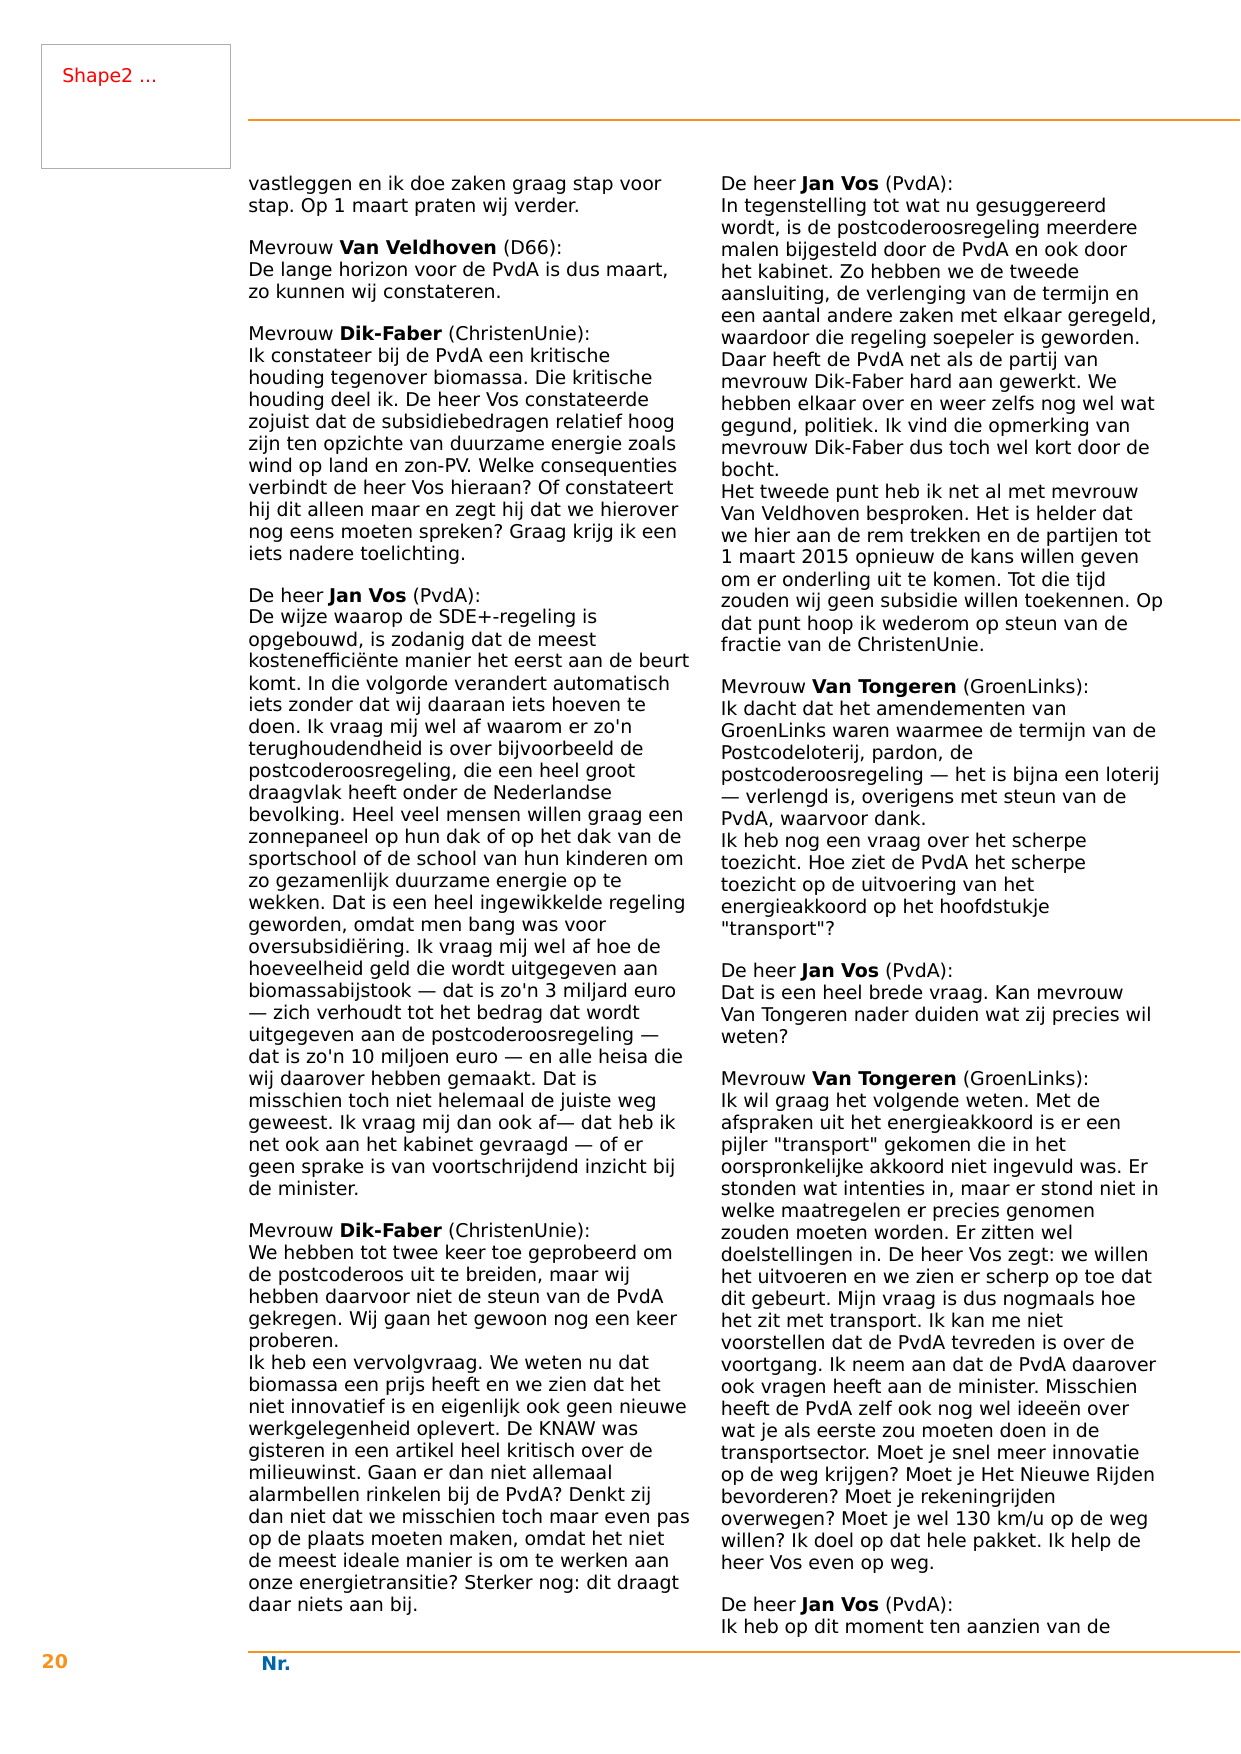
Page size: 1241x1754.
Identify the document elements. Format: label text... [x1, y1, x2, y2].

text De heer Jan Vos (PvdA): [721, 1593, 1163, 1616]
text Mevrouw Dik-Faber (ChristenUnie): [248, 323, 691, 345]
text Mevrouw Dik-Faber (ChristenUnie): [248, 1220, 691, 1242]
text Ik wil graag het volgende weten. Met de afspraken uit het energieakkoord is er een pijler "transport" gekomen die in het oorspronkelijke akkoord niet ingevuld was. Er stonden wat intenties in, maar er stond niet in welke maatregelen er precies genomen zouden moeten worden. Er zitten wel doelstellingen in. De heer Vos zegt: we willen het uitvoeren en we zien er scherp op toe dat dit gebeurt. Mijn vraag is dus nogmaals hoe het zit met transport. Ik kan me niet voorstellen dat de PvdA tevreden is over de voortgang. Ik neem aan dat de PvdA daarover ook vragen heeft aan de minister. Misschien heeft de PvdA zelf ook nog wel ideeën over wat je als eerste zou moeten doen in de transportsector. Moet je snel meer innovatie op de weg krijgen? Moet je Het Nieuwe Rijden bevorderen? Moet je rekeningrijden overwegen? Moet je wel 130 km/u op de weg willen? Ik doel op dat hele pakket. Ik help de heer Vos even op weg. [721, 1090, 1163, 1573]
text Mevrouw Van Tongeren (GroenLinks): [721, 1068, 1163, 1090]
text Ik heb een vervolgvraag. We weten nu dat biomassa een prijs heeft en we zien dat het niet innovatief is en eigenlijk ook geen nieuwe werkgelegenheid oplevert. De KNAW was gisteren in een artikel heel kritisch over de milieuwinst. Gaan er dan niet allemaal alarmbellen rinkelen bij de PvdA? Denkt zij dan niet dat we misschien toch maar even pas op de plaats moeten maken, omdat het niet de meest ideale manier is om te werken aan onze energietransitie? Sterker nog: dit draagt daar niets aan bij. [248, 1352, 691, 1616]
text Ik heb nog een vraag over het scherpe toezicht. Hoe ziet de PvdA het scherpe toezicht op de uitvoering van het energieakkoord op het hoofdstukje "transport"? [721, 830, 1163, 940]
text De heer Jan Vos (PvdA): [721, 173, 1163, 195]
text De heer Jan Vos (PvdA): [248, 584, 691, 606]
text Mevrouw Van Tongeren (GroenLinks): [721, 676, 1163, 698]
text In tegenstelling tot wat nu gesuggereerd wordt, is de postcoderoosregeling meerdere malen bijgesteld door de PvdA en ook door het kabinet. Zo hebben we de tweede aansluiting, de verlenging van de termijn en een aantal andere zaken met elkaar geregeld, waardoor die regeling soepeler is geworden. Daar heeft de PvdA net als de partij van mevrouw Dik-Faber hard aan gewerkt. We hebben elkaar over en weer zelfs nog wel wat gegund, politiek. Ik vind die opmerking van mevrouw Dik-Faber dus toch wel kort door de bocht. [721, 195, 1163, 481]
text We hebben tot twee keer toe geprobeerd om de postcoderoos uit te breiden, maar wij hebben daarvoor niet de steun van de PvdA gekregen. Wij gaan het gewoon nog een keer proberen. [248, 1242, 691, 1352]
text De heer Jan Vos (PvdA): [721, 960, 1163, 982]
text vastleggen en ik doe zaken graag stap voor stap. Op 1 maart praten wij verder. [248, 173, 691, 217]
text Mevrouw Van Veldhoven (D66): [248, 237, 691, 259]
text Het tweede punt heb ik net al met mevrouw Van Veldhoven besproken. Het is helder dat we hier aan de rem trekken en de partijen tot 1 maart 2015 opnieuw de kans willen geven om er onderling uit te komen. Tot die tijd zouden wij geen subsidie willen toekennen. Op dat punt hoop ik wederom op steun van de fractie van de ChristenUnie. [721, 481, 1163, 656]
text De lange horizon voor de PvdA is dus maart, zo kunnen wij constateren. [248, 259, 691, 303]
text De wijze waarop de SDE+-regeling is opgebouwd, is zodanig dat de meest kostenefficiënte manier het eerst aan de beurt komt. In die volgorde verandert automatisch iets zonder dat wij daaraan iets hoeven te doen. Ik vraag mij wel af waarom er zo'n terughoudendheid is over bijvoorbeeld de postcoderoosregeling, die een heel groot draagvlak heeft onder de Nederlandse bevolking. Heel veel mensen willen graag een zonnepaneel op hun dak of op het dak van de sportschool of de school van hun kinderen om zo gezamenlijk duurzame energie op te wekken. Dat is een heel ingewikkelde regeling geworden, omdat men bang was voor oversubsidiëring. Ik vraag mij wel af hoe de hoeveelheid geld die wordt uitgegeven aan biomassabijstook — dat is zo'n 3 miljard euro — zich verhoudt tot het bedrag dat wordt uitgegeven aan de postcoderoosregeling — dat is zo'n 10 miljoen euro — en alle heisa die wij daarover hebben gemaakt. Dat is misschien toch niet helemaal de juiste weg geweest. Ik vraag mij dan ook af— dat heb ik net ook aan het kabinet gevraagd — of er geen sprake is van voortschrijdend inzicht bij de minister. [248, 606, 691, 1200]
text Ik dacht dat het amendementen van GroenLinks waren waarmee de termijn van de Postcodeloterij, pardon, de postcoderoosregeling — het is bijna een loterij — verlengd is, overigens met steun van de PvdA, waarvoor dank. [721, 698, 1163, 830]
text Ik constateer bij de PvdA een kritische houding tegenover biomassa. Die kritische houding deel ik. De heer Vos constateerde zojuist dat de subsidiebedragen relatief hoog zijn ten opzichte van duurzame energie zoals wind op land en zon-PV. Welke consequenties verbindt de heer Vos hieraan? Of constateert hij dit alleen maar en zegt hij dat we hierover nog eens moeten spreken? Graag krijg ik een iets nadere toelichting. [248, 345, 691, 564]
text Dat is een heel brede vraag. Kan mevrouw Van Tongeren nader duiden wat zij precies wil weten? [721, 982, 1163, 1048]
text Ik heb op dit moment ten aanzien van de [721, 1616, 1163, 1637]
